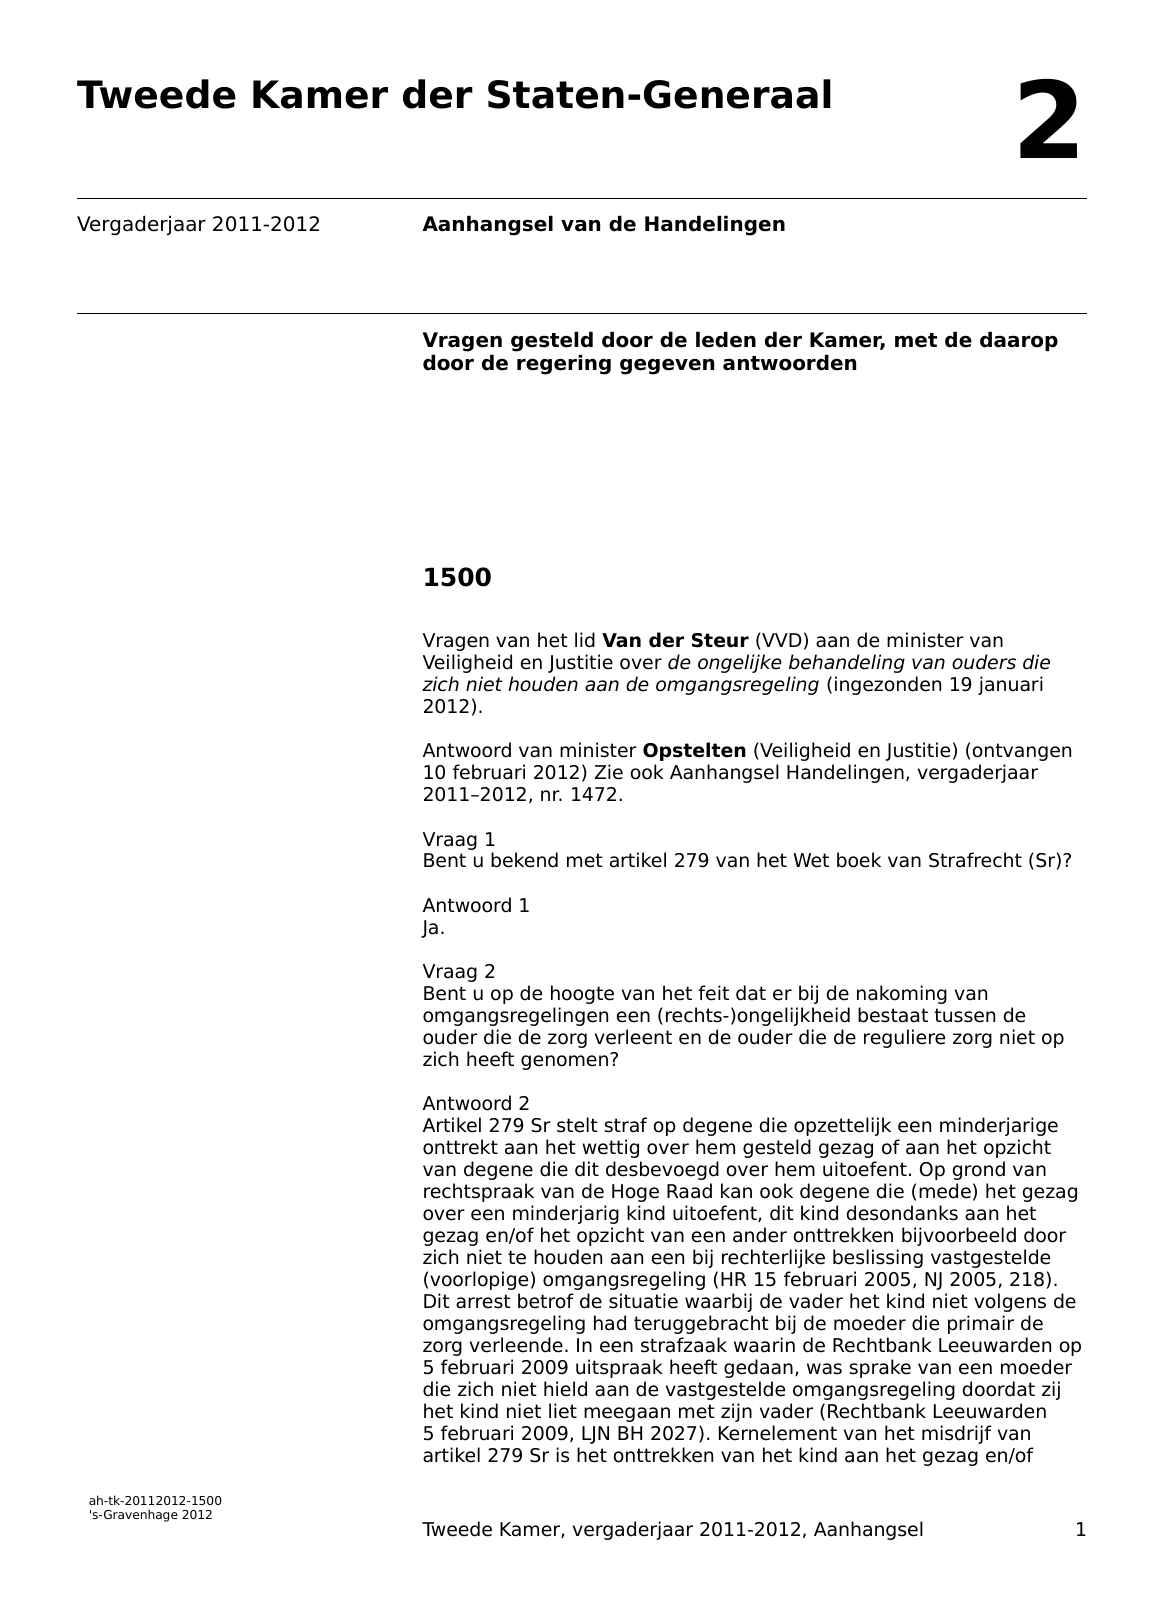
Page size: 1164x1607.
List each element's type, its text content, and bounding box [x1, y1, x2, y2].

table_header 2 [886, 59, 1087, 198]
text Ja. [422, 917, 1087, 938]
text Vraag 1 [422, 828, 1087, 850]
text Antwoord van minister Opstelten (Veiligheid en Justitie) (ontvangen 10 februari 2012) Zie ook Aanhangsel Handelingen, vergaderjaar 2011–2012, nr. 1472. [422, 740, 1087, 806]
text Bent u op de hoogte van het feit dat er bij de nakoming van omgangsregelingen een (rechts-)ongelijkheid bestaat tussen de ouder die de zorg verleent en de ouder die de reguliere zorg niet op zich heeft genomen? [422, 983, 1087, 1071]
text Vraag 2 [422, 961, 1087, 983]
table_cell [77, 314, 422, 375]
text Bent u bekend met artikel 279 van het Wet boek van Strafrecht (Sr)? [422, 850, 1087, 872]
text Vragen van het lid Van der Steur (VVD) aan de minister van Veiligheid en Justitie over de ongelijke behandeling van ouders die zich niet houden aan de omgangsregeling (ingezonden 19 januari 2012). [422, 630, 1087, 718]
table_cell Vragen gesteld door de leden der Kamer, met de daarop door de regering gegeven antwoorden [422, 314, 1087, 375]
text ah-tk-20112012-1500 [88, 1494, 323, 1508]
text 's-Gravenhage 2012 [88, 1508, 323, 1522]
text 1500 [422, 563, 1087, 592]
table_header Tweede Kamer der Staten-Generaal [77, 59, 886, 198]
text Artikel 279 Sr stelt straf op degene die opzettelijk een minderjarige onttrekt aan het wettig over hem gesteld gezag of aan het opzicht van degene die dit desbevoegd over hem uitoefent. Op grond van rechtspraak van de Hoge Raad kan ook degene die (mede) het gezag over een minderjarig kind uitoefent, dit kind desondanks aan het gezag en/of het opzicht van een ander onttrekken bijvoorbeeld door zich niet te houden aan een bij rechterlijke beslissing vastgestelde (voorlopige) omgangsregeling (HR 15 februari 2005, NJ 2005, 218). Dit arrest betrof de situatie waarbij de vader het kind niet volgens de omgangsregeling had teruggebracht bij de moeder die primair de zorg verleende. In een strafzaak waarin de Rechtbank Leeuwarden op 5 februari 2009 uitspraak heeft gedaan, was sprake van een moeder die zich niet hield aan de vastgestelde omgangsregeling doordat zij het kind niet liet meegaan met zijn vader (Rechtbank Leeuwarden 5 februari 2009, LJN BH 2027). Kernelement van het misdrijf van artikel 279 Sr is het onttrekken van het kind aan het gezag en/of [422, 1115, 1087, 1466]
table_cell Vergaderjaar 2011-2012 [77, 199, 422, 313]
table_cell Aanhangsel van de Handelingen [422, 199, 1087, 313]
text Antwoord 2 [422, 1093, 1087, 1115]
text Antwoord 1 [422, 894, 1087, 917]
